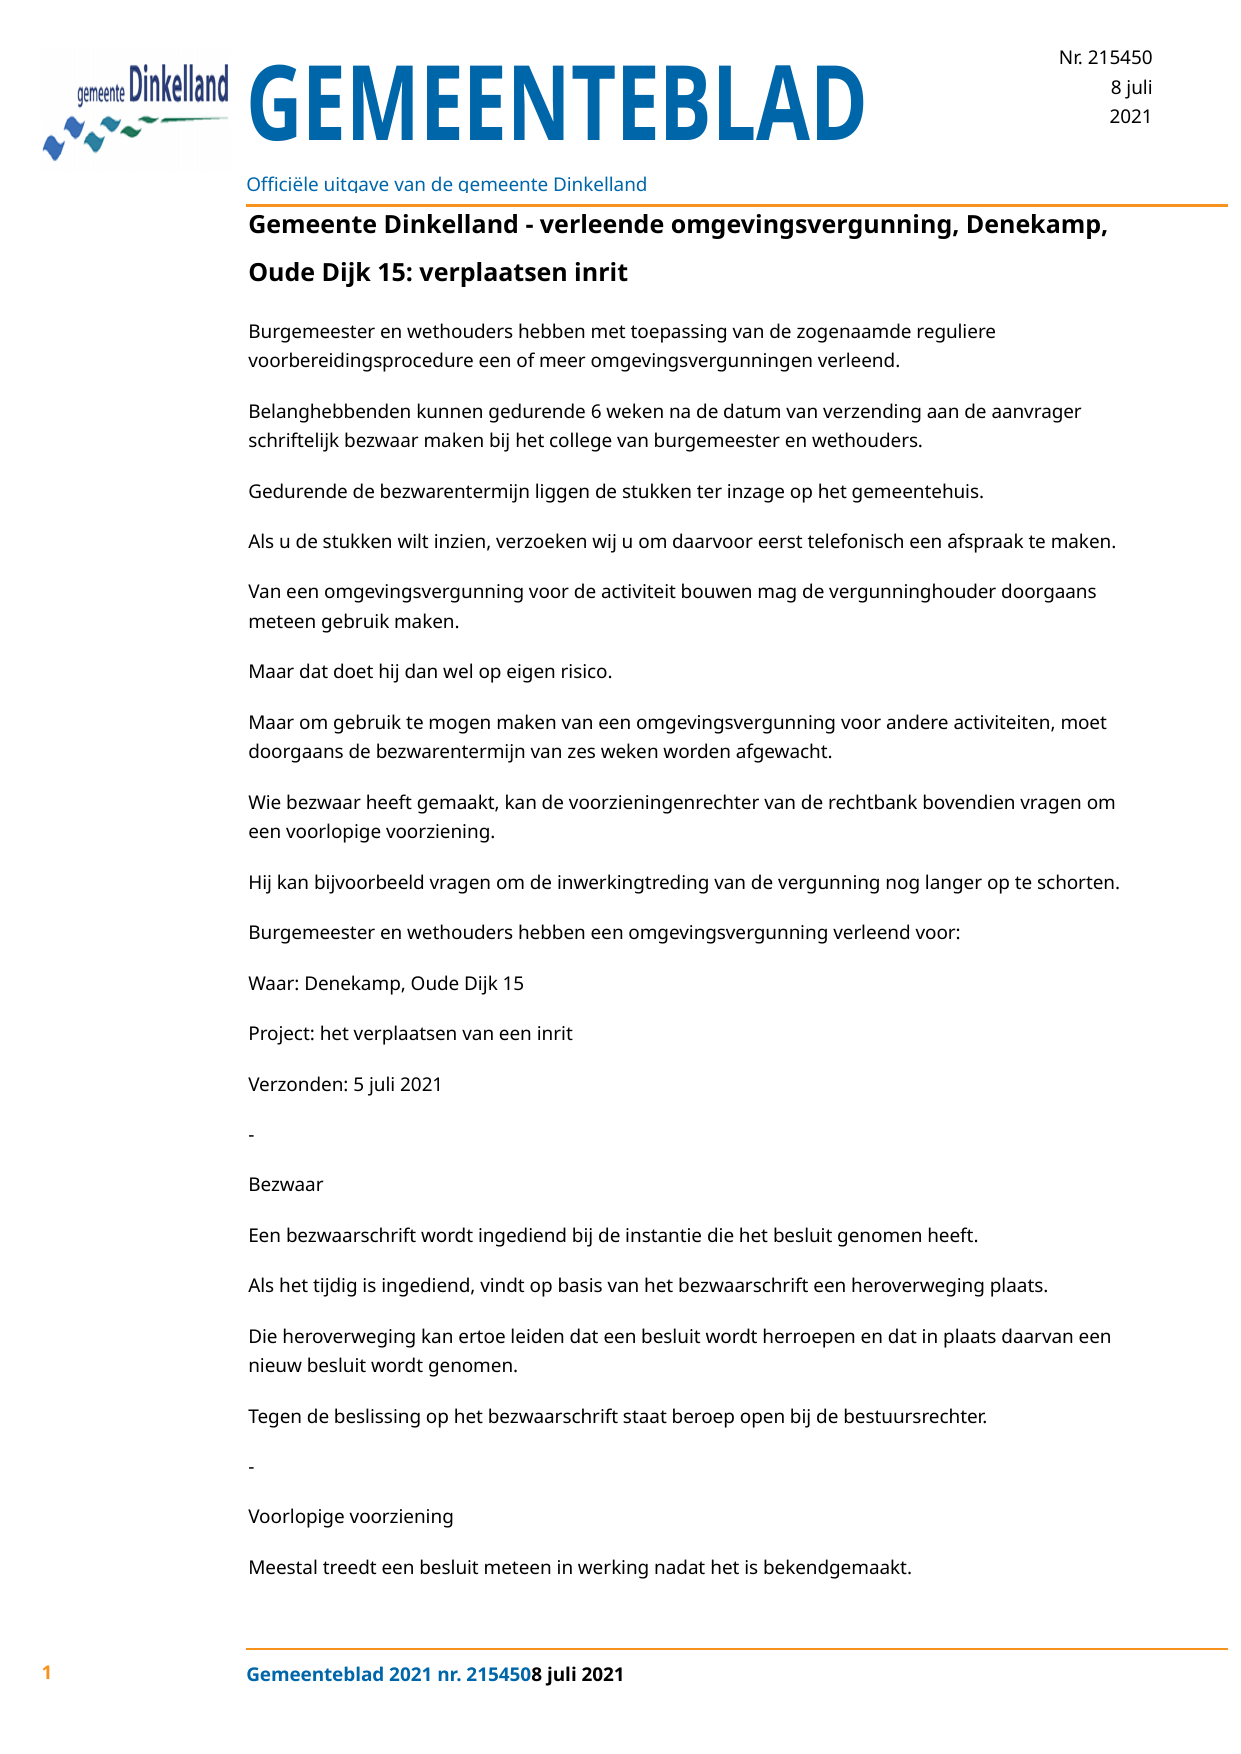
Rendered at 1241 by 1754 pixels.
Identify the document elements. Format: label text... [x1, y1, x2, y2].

text Als u de stukken wilt inzien, verzoeken wij u om daarvoor eerst telefonisch een afspraak te maken. [248, 528, 1152, 554]
text Belanghebbenden kunnen gedurende 6 weken na de datum van verzending aan de aanvrager schriftelijk bezwaar maken bij het college van burgemeester en wethouders. [248, 398, 1152, 453]
text Hij kan bijvoorbeeld vragen om de inwerkingtreding van de vergunning nog langer op te schorten. [248, 869, 1152, 895]
text Project: het verplaatsen van een inrit [248, 1020, 1152, 1046]
picture [41, 47, 231, 172]
text Bezwaar [248, 1172, 1152, 1197]
text Meestal treedt een besluit meteen in werking nadat het is bekendgemaakt. [248, 1554, 1152, 1580]
text Gemeente Dinkelland - verleende omgevingsvergunning, Denekamp, Oude Dijk 15: verplaatsen inrit [248, 207, 1152, 288]
text Die heroverweging kan ertoe leiden dat een besluit wordt herroepen en dat in plaats daarvan een nieuw besluit wordt genomen. [248, 1323, 1152, 1378]
text Van een omgevingsvergunning voor de activiteit bouwen mag de vergunninghouder doorgaans meteen gebruik maken. [248, 579, 1152, 634]
text Waar: Denekamp, Oude Dijk 15 [248, 970, 1152, 996]
text - [248, 1453, 1152, 1479]
text Burgemeester en wethouders hebben met toepassing van de zogenaamde reguliere voorbereidingsprocedure een of meer omgevingsvergunningen verleend. [248, 318, 1152, 373]
text Als het tijdig is ingediend, vindt op basis van het bezwaarschrift een heroverweging plaats. [248, 1272, 1152, 1298]
text Een bezwaarschrift wordt ingediend bij de instantie die het besluit genomen heeft. [248, 1222, 1152, 1248]
text Gedurende de bezwarentermijn liggen de stukken ter inzage op het gemeentehuis. [248, 478, 1152, 504]
text Maar om gebruik te mogen maken van een omgevingsvergunning voor andere activiteiten, moet doorgaans de bezwarentermijn van zes weken worden afgewacht. [248, 709, 1152, 764]
text - [248, 1121, 1152, 1147]
text Wie bezwaar heeft gemaakt, kan de voorzieningenrechter van de rechtbank bovendien vragen om een voorlopige voorziening. [248, 789, 1152, 844]
text Tegen de beslissing op het bezwaarschrift staat beroep open bij de bestuursrechter. [248, 1403, 1152, 1429]
text Burgemeester en wethouders hebben een omgevingsvergunning verleend voor: [248, 919, 1152, 945]
text Verzonden: 5 juli 2021 [248, 1071, 1152, 1097]
text Maar dat doet hij dan wel op eigen risico. [248, 659, 1152, 684]
text Voorlopige voorziening [248, 1504, 1152, 1529]
